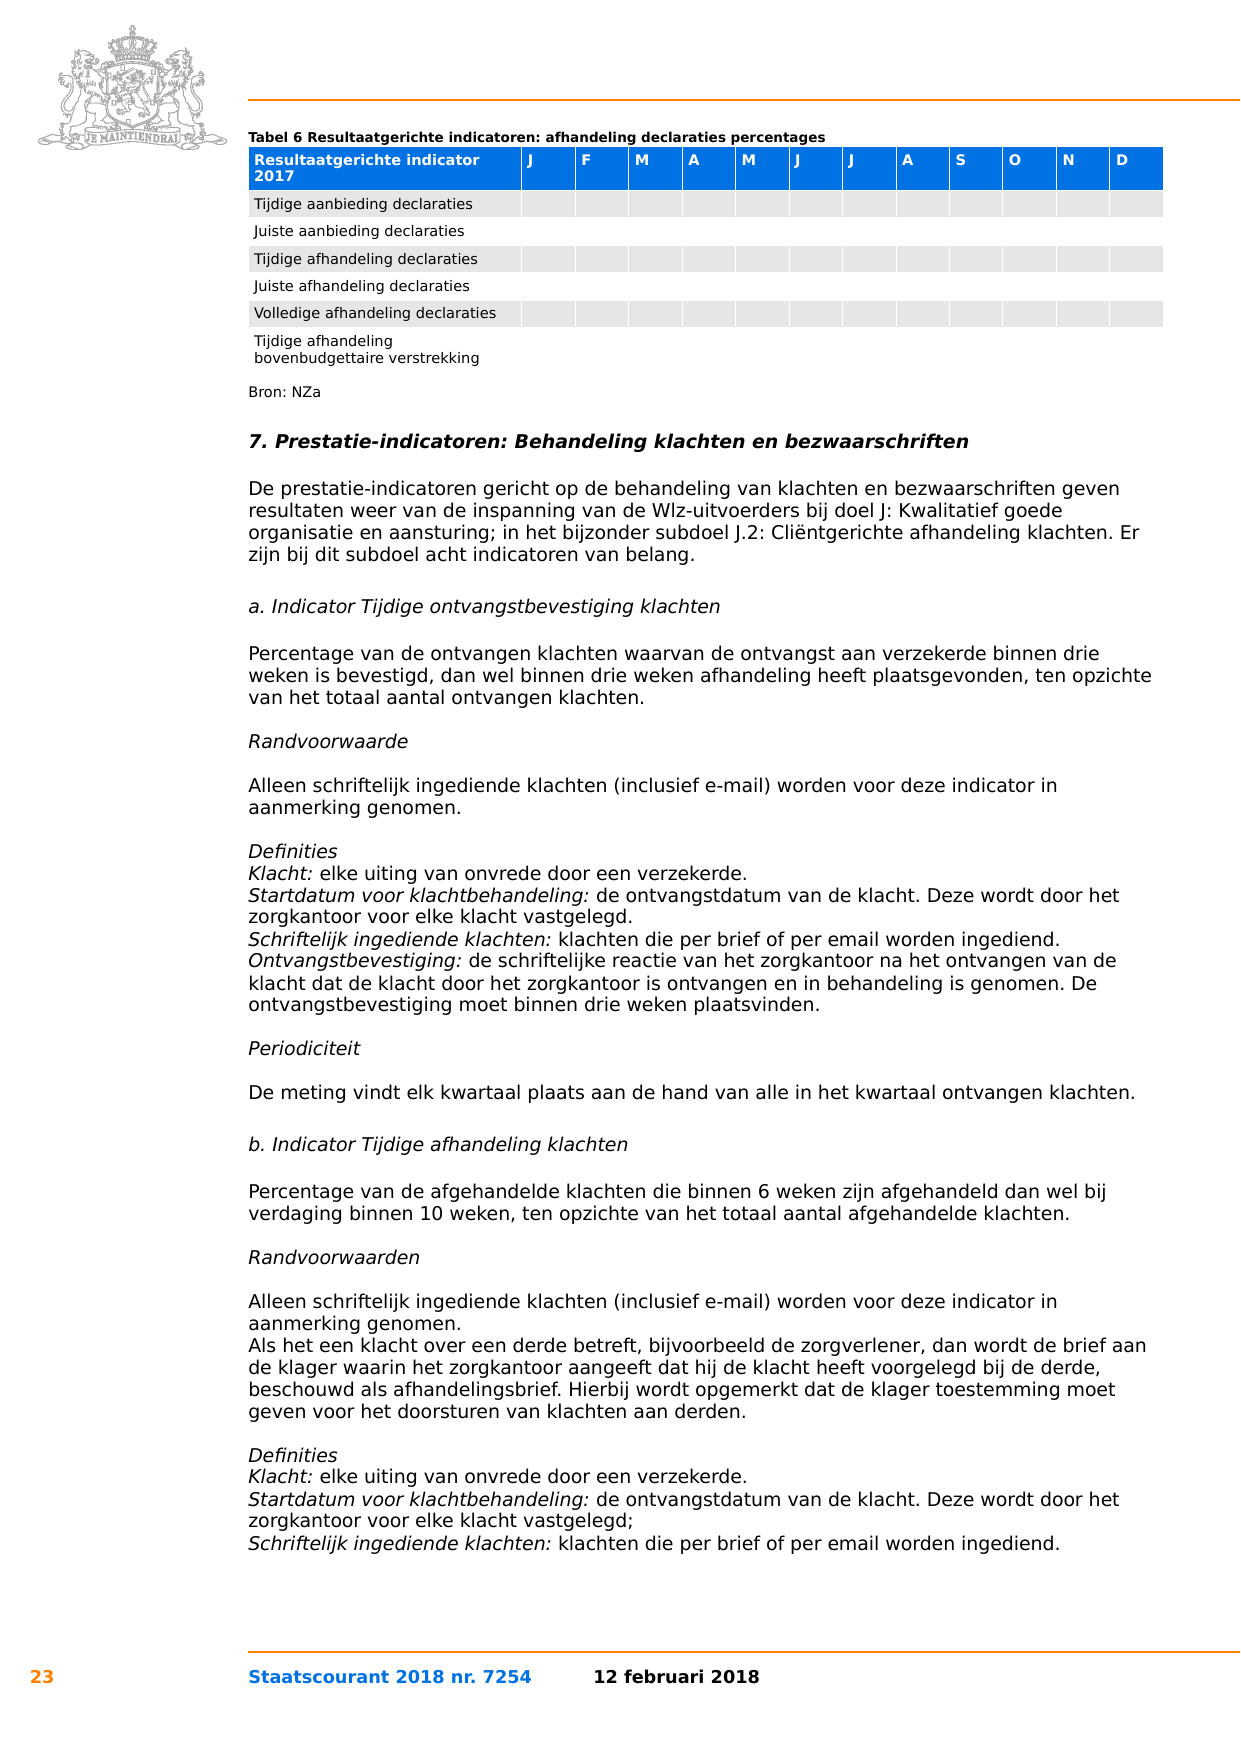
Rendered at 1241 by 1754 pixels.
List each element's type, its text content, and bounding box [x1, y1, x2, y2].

table_cell Tijdige afhandeling declaraties [249, 246, 521, 272]
table_cell [683, 273, 735, 299]
table_cell [629, 191, 682, 217]
table_cell [522, 328, 575, 371]
text De prestatie-indicatoren gericht op de behandeling van klachten en bezwaarschriften geven resultaten weer van de inspanning van de Wlz-uitvoerders bij doel J: Kwalitatief goede organisatie en aansturing; in het bijzonder subdoel J.2: Cliëntgerichte afhandeling klachten. Er zijn bij dit subdoel acht indicatoren van belang. [248, 478, 1163, 566]
table_cell [897, 301, 949, 327]
table_cell Resultaatgerichte indicator 2017 [249, 147, 521, 190]
table_cell [1003, 246, 1056, 272]
table_cell [629, 301, 682, 327]
table_cell [1110, 328, 1163, 371]
subtitle Definities [248, 1444, 1163, 1466]
table_cell [683, 328, 735, 371]
table_cell [897, 219, 949, 245]
table_cell Tijdige afhandeling bovenbudgettaire verstrekking [249, 328, 521, 371]
table_cell Juiste aanbieding declaraties [249, 219, 521, 245]
table_cell [843, 191, 896, 217]
table_cell A [897, 147, 949, 190]
table_cell [736, 301, 789, 327]
table_cell [576, 273, 628, 299]
table_cell [1057, 191, 1109, 217]
table_cell [790, 301, 842, 327]
table_cell [683, 246, 735, 272]
table_cell [683, 219, 735, 245]
subtitle Periodiciteit [248, 1038, 1163, 1060]
table_cell [843, 273, 896, 299]
text Startdatum voor klachtbehandeling: de ontvangstdatum van de klacht. Deze wordt door het zorgkantoor voor elke klacht vastgelegd. [248, 884, 1163, 928]
table_cell [1110, 301, 1163, 327]
subtitle Randvoorwaarden [248, 1247, 1163, 1269]
table_cell [736, 328, 789, 371]
table_cell J [790, 147, 842, 190]
table_cell Juiste afhandeling declaraties [249, 273, 521, 299]
table_cell [843, 246, 896, 272]
text Alleen schriftelijk ingediende klachten (inclusief e-mail) worden voor deze indicator in aanmerking genomen. [248, 1291, 1163, 1335]
table_cell [683, 301, 735, 327]
table_cell [1110, 246, 1163, 272]
table_cell [1057, 301, 1109, 327]
table_cell Volledige afhandeling declaraties [249, 301, 521, 327]
table_cell [522, 191, 575, 217]
table_cell [950, 191, 1002, 217]
table_cell [897, 246, 949, 272]
table_cell N [1057, 147, 1109, 190]
table_cell [1003, 328, 1056, 371]
table_cell [629, 328, 682, 371]
text De meting vindt elk kwartaal plaats aan de hand van alle in het kwartaal ontvangen klachten. [248, 1082, 1163, 1104]
table_cell [1110, 191, 1163, 217]
table_cell [897, 191, 949, 217]
table_cell [950, 246, 1002, 272]
table_cell [897, 273, 949, 299]
table_cell J [522, 147, 575, 190]
table_cell [736, 273, 789, 299]
subtitle 7. Prestatie-indicatoren: Behandeling klachten en bezwaarschriften [248, 431, 1163, 453]
subtitle a. Indicator Tijdige ontvangstbevestiging klachten [248, 596, 1163, 618]
text Percentage van de afgehandelde klachten die binnen 6 weken zijn afgehandeld dan wel bij verdaging binnen 10 weken, ten opzichte van het totaal aantal afgehandelde klachten. [248, 1181, 1163, 1225]
text Alleen schriftelijk ingediende klachten (inclusief e-mail) worden voor deze indicator in aanmerking genomen. [248, 775, 1163, 819]
table_cell [736, 219, 789, 245]
table_cell [576, 246, 628, 272]
table_cell [950, 328, 1002, 371]
table_cell S [950, 147, 1002, 190]
table_cell Tijdige aanbieding declaraties [249, 191, 521, 217]
table_cell [843, 219, 896, 245]
table_cell [790, 219, 842, 245]
text Als het een klacht over een derde betreft, bijvoorbeeld de zorgverlener, dan wordt de brief aan de klager waarin het zorgkantoor aangeeft dat hij de klacht heeft voorgelegd bij de derde, beschouwd als afhandelingsbrief. Hierbij wordt opgemerkt dat de klager toestemming moet geven voor het doorsturen van klachten aan derden. [248, 1335, 1163, 1423]
table_cell A [683, 147, 735, 190]
table_header Tabel 6 Resultaatgerichte indicatoren: afhandeling declaraties percentages [248, 130, 1163, 146]
text Percentage van de ontvangen klachten waarvan de ontvangst aan verzekerde binnen drie weken is bevestigd, dan wel binnen drie weken afhandeling heeft plaatsgevonden, ten opzichte van het totaal aantal ontvangen klachten. [248, 643, 1163, 709]
table_cell [1057, 328, 1109, 371]
text Schriftelijk ingediende klachten: klachten die per brief of per email worden ingediend. [248, 928, 1163, 950]
table_cell [1003, 191, 1056, 217]
table_cell [843, 328, 896, 371]
table_cell O [1003, 147, 1056, 190]
table_cell [522, 219, 575, 245]
table_cell [522, 273, 575, 299]
table_cell [522, 246, 575, 272]
table_cell [790, 273, 842, 299]
table_cell [1003, 219, 1056, 245]
picture [38, 25, 227, 150]
table_cell Bron: NZa [248, 373, 1163, 401]
table_cell [629, 219, 682, 245]
table_cell [736, 246, 789, 272]
table_cell [736, 191, 789, 217]
text Startdatum voor klachtbehandeling: de ontvangstdatum van de klacht. Deze wordt door het zorgkantoor voor elke klacht vastgelegd; [248, 1488, 1163, 1532]
subtitle b. Indicator Tijdige afhandeling klachten [248, 1134, 1163, 1156]
table_cell [897, 328, 949, 371]
table_cell [1110, 219, 1163, 245]
table_cell [629, 273, 682, 299]
text Klacht: elke uiting van onvrede door een verzekerde. [248, 862, 1163, 884]
text Schriftelijk ingediende klachten: klachten die per brief of per email worden ingediend. [248, 1532, 1163, 1554]
table_cell [683, 191, 735, 217]
table_cell [1003, 273, 1056, 299]
table_cell [576, 191, 628, 217]
table_cell D [1110, 147, 1163, 190]
table_cell M [629, 147, 682, 190]
table_cell [950, 301, 1002, 327]
text Klacht: elke uiting van onvrede door een verzekerde. [248, 1466, 1163, 1488]
table_cell F [576, 147, 628, 190]
table_cell M [736, 147, 789, 190]
table_cell [629, 246, 682, 272]
table_cell [843, 301, 896, 327]
table_cell [790, 246, 842, 272]
table_cell [1003, 301, 1056, 327]
subtitle Definities [248, 841, 1163, 862]
table_cell [790, 191, 842, 217]
table_cell [1110, 273, 1163, 299]
table_cell [576, 219, 628, 245]
table_cell [1057, 273, 1109, 299]
subtitle Randvoorwaarde [248, 731, 1163, 753]
table_cell [790, 328, 842, 371]
table_cell [576, 328, 628, 371]
table_cell [1057, 219, 1109, 245]
table_cell [576, 301, 628, 327]
text Ontvangstbevestiging: de schriftelijke reactie van het zorgkantoor na het ontvangen van de klacht dat de klacht door het zorgkantoor is ontvangen en in behandeling is genomen. De ontvangstbevestiging moet binnen drie weken plaatsvinden. [248, 950, 1163, 1016]
table_cell [950, 273, 1002, 299]
table_cell J [843, 147, 896, 190]
table_cell [1057, 246, 1109, 272]
table_cell [522, 301, 575, 327]
table_cell [950, 219, 1002, 245]
